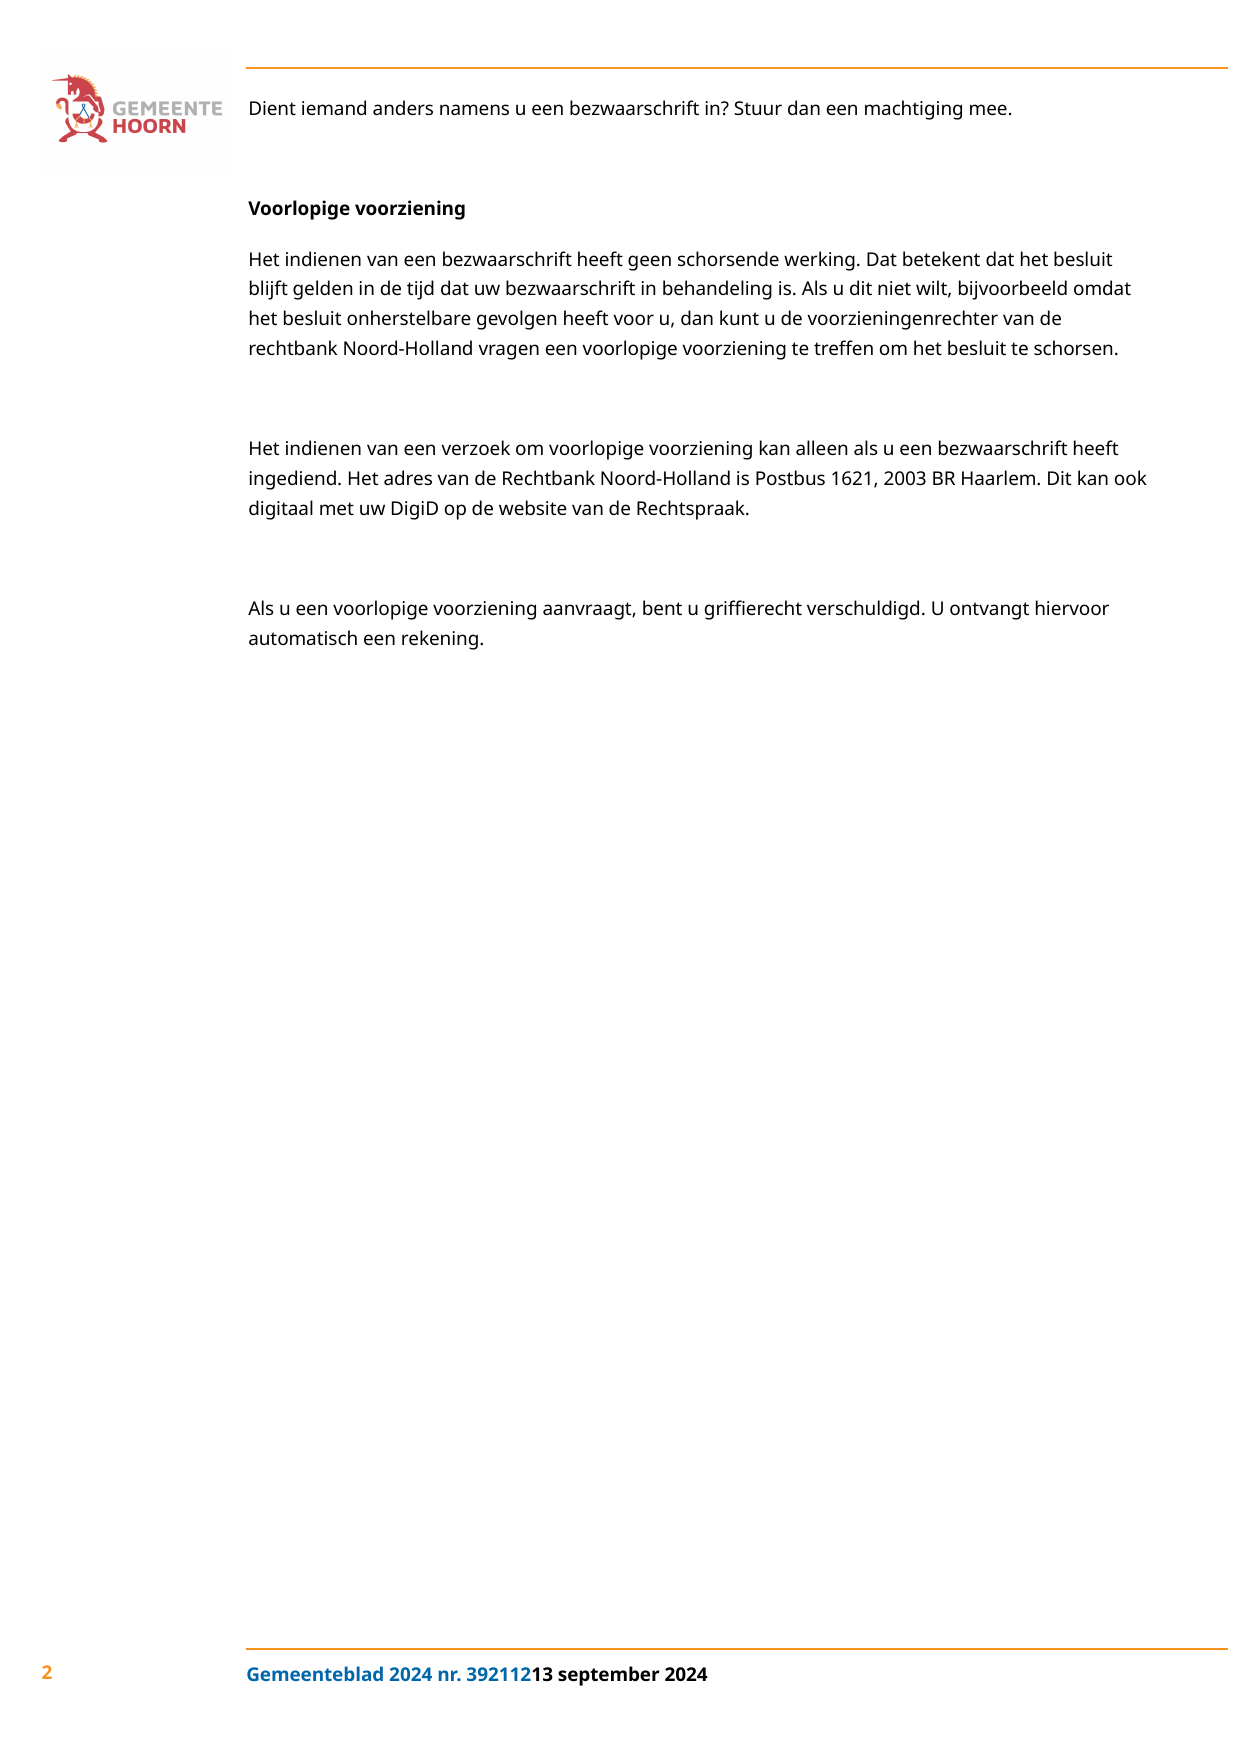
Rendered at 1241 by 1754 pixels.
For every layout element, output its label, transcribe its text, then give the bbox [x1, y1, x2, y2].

text Dient iemand anders namens u een bezwaarschrift in? Stuur dan een machtiging mee. [248, 95, 1152, 121]
picture [41, 47, 231, 172]
text Voorlopige voorziening [248, 196, 1152, 221]
text Als u een voorlopige voorziening aanvraagt, bent u griffierecht verschuldigd. U ontvangt hiervoor automatisch een rekening. [248, 596, 1152, 651]
text Het indienen van een verzoek om voorlopige voorziening kan alleen als u een bezwaarschrift heeft ingediend. Het adres van de Rechtbank Noord-Holland is Postbus 1621, 2003 BR Haarlem. Dit kan ook digitaal met uw DigiD op de website van de Rechtspraak. [248, 436, 1152, 521]
text Het indienen van een bezwaarschrift heeft geen schorsende werking. Dat betekent dat het besluit blijft gelden in de tijd dat uw bezwaarschrift in behandeling is. Als u dit niet wilt, bijvoorbeeld omdat het besluit onherstelbare gevolgen heeft voor u, dan kunt u de voorzieningenrechter van de rechtbank Noord-Holland vragen een voorlopige voorziening te treffen om het besluit te schorsen. [248, 246, 1152, 361]
